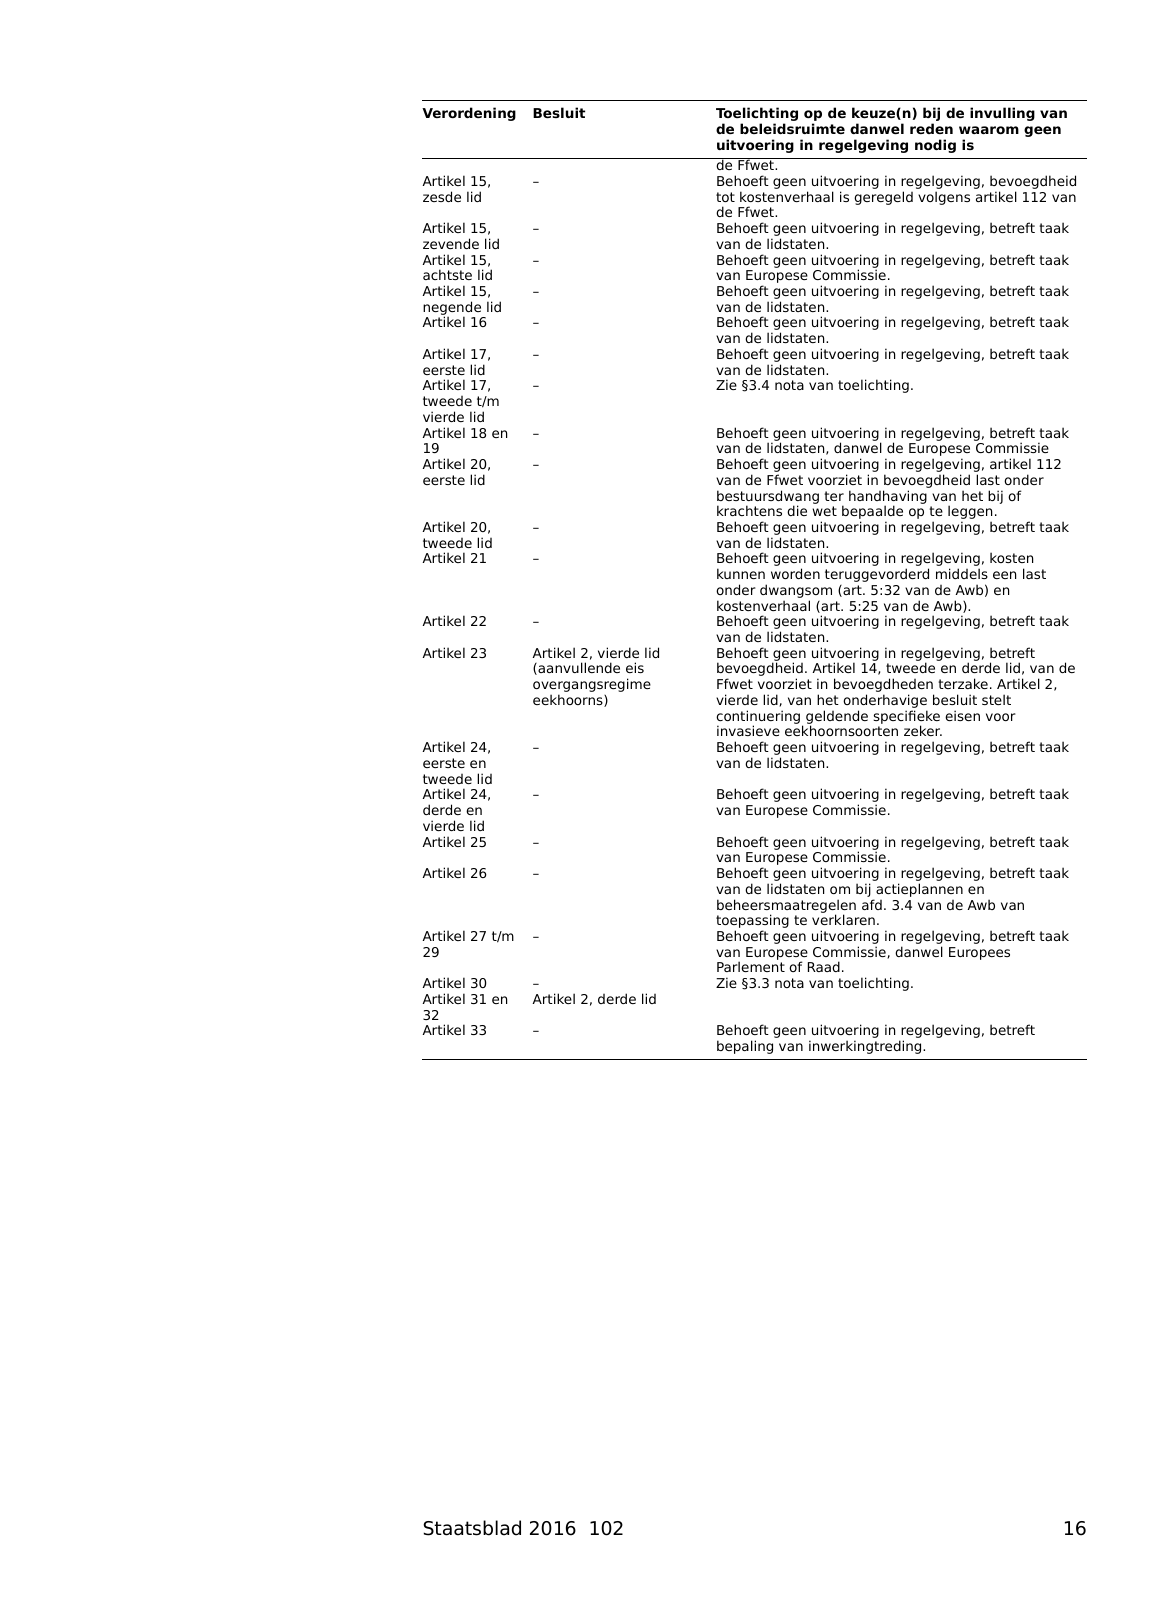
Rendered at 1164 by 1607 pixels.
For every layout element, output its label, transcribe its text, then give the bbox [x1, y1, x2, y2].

table_cell – [526, 425, 710, 457]
table_cell Artikel 33 [422, 1023, 526, 1059]
table_cell Artikel 20, tweede lid [422, 520, 526, 551]
table_cell Behoeft geen uitvoering in regelgeving, betreft taak van de lidstaten. [710, 520, 1087, 551]
table_cell Behoeft geen uitvoering in regelgeving, betreft taak van Europese Commissie, danwel Europees Parlement of Raad. [710, 929, 1087, 976]
table_header Besluit [526, 101, 710, 158]
table_cell – [526, 1023, 710, 1059]
table_cell Zie §3.3 nota van toelichting. [710, 976, 1087, 992]
table_cell – [526, 834, 710, 866]
table_cell Artikel 16 [422, 315, 526, 347]
table_cell – [526, 221, 710, 252]
table_cell [710, 992, 1087, 1023]
table_cell Artikel 2, derde lid [526, 992, 710, 1023]
table_cell Artikel 25 [422, 834, 526, 866]
table_cell – [526, 253, 710, 284]
table_cell Behoeft geen uitvoering in regelgeving, betreft taak van de lidstaten. [710, 284, 1087, 315]
table_cell – [526, 347, 710, 378]
table_cell Artikel 18 en 19 [422, 425, 526, 457]
table_cell Artikel 21 [422, 551, 526, 614]
table_cell de Ffwet. [710, 159, 1087, 174]
table_cell Behoeft geen uitvoering in regelgeving, betreft taak van de lidstaten. [710, 347, 1087, 378]
table_cell Behoeft geen uitvoering in regelgeving, betreft taak van de lidstaten. [710, 221, 1087, 252]
table_header Toelichting op de keuze(n) bij de invulling van de beleidsruimte danwel reden waarom geen uitvoering in regelgeving nodig is [710, 101, 1087, 158]
table_cell Artikel 24, derde en vierde lid [422, 787, 526, 834]
table_cell Artikel 17, tweede t/m vierde lid [422, 378, 526, 425]
table_cell – [526, 551, 710, 614]
table_cell Artikel 15, negende lid [422, 284, 526, 315]
table_cell Behoeft geen uitvoering in regelgeving, betreft taak van de lidstaten om bij actieplannen en beheersmaatregelen afd. 3.4 van de Awb van toepassing te verklaren. [710, 866, 1087, 929]
table_cell – [526, 174, 710, 221]
table_cell Behoeft geen uitvoering in regelgeving, bevoegdheid tot kostenverhaal is geregeld volgens artikel 112 van de Ffwet. [710, 174, 1087, 221]
table_cell – [526, 976, 710, 992]
table_cell Artikel 27 t/m 29 [422, 929, 526, 976]
table_cell – [526, 614, 710, 646]
table_cell [422, 159, 526, 174]
table_cell – [526, 520, 710, 551]
table_cell Zie §3.4 nota van toelichting. [710, 378, 1087, 425]
table_cell Behoeft geen uitvoering in regelgeving, kosten kunnen worden teruggevorderd middels een last onder dwangsom (art. 5:32 van de Awb) en kostenverhaal (art. 5:25 van de Awb). [710, 551, 1087, 614]
table_cell – [526, 929, 710, 976]
table_cell – [526, 284, 710, 315]
table_cell Artikel 23 [422, 646, 526, 740]
table_cell Behoeft geen uitvoering in regelgeving, betreft bepaling van inwerkingtreding. [710, 1023, 1087, 1059]
table_cell Artikel 24, eerste en tweede lid [422, 740, 526, 787]
table_cell – [526, 740, 710, 787]
table_cell Artikel 22 [422, 614, 526, 646]
table_header Verordening [422, 101, 526, 158]
table_cell Behoeft geen uitvoering in regelgeving, betreft taak van Europese Commissie. [710, 787, 1087, 834]
table_cell Artikel 26 [422, 866, 526, 929]
table_cell Artikel 31 en 32 [422, 992, 526, 1023]
table_cell Artikel 20, eerste lid [422, 457, 526, 520]
table_cell – [526, 378, 710, 425]
table_cell Behoeft geen uitvoering in regelgeving, betreft taak van de lidstaten, danwel de Europese Commissie [710, 425, 1087, 457]
table_cell Behoeft geen uitvoering in regelgeving, betreft taak van Europese Commissie. [710, 253, 1087, 284]
table_cell Artikel 30 [422, 976, 526, 992]
table_cell – [526, 457, 710, 520]
table_cell Behoeft geen uitvoering in regelgeving, betreft taak van de lidstaten. [710, 315, 1087, 347]
table_cell – [526, 866, 710, 929]
table_cell Behoeft geen uitvoering in regelgeving, artikel 112 van de Ffwet voorziet in bevoegdheid last onder bestuursdwang ter handhaving van het bij of krachtens die wet bepaalde op te leggen. [710, 457, 1087, 520]
table_cell – [526, 315, 710, 347]
table_cell Artikel 15, zevende lid [422, 221, 526, 252]
table_cell Behoeft geen uitvoering in regelgeving, betreft taak van Europese Commissie. [710, 834, 1087, 866]
table_cell Artikel 15, zesde lid [422, 174, 526, 221]
table_cell Behoeft geen uitvoering in regelgeving, betreft taak van de lidstaten. [710, 614, 1087, 646]
table_cell [526, 159, 710, 174]
table_cell Artikel 17, eerste lid [422, 347, 526, 378]
table_cell Behoeft geen uitvoering in regelgeving, betreft bevoegdheid. Artikel 14, tweede en derde lid, van de Ffwet voorziet in bevoegdheden terzake. Artikel 2, vierde lid, van het onderhavige besluit stelt continuering geldende specifieke eisen voor invasieve eekhoornsoorten zeker. [710, 646, 1087, 740]
table_cell – [526, 787, 710, 834]
table_cell Behoeft geen uitvoering in regelgeving, betreft taak van de lidstaten. [710, 740, 1087, 787]
table_cell Artikel 2, vierde lid (aanvullende eis overgangsregime eekhoorns) [526, 646, 710, 740]
table_cell Artikel 15, achtste lid [422, 253, 526, 284]
